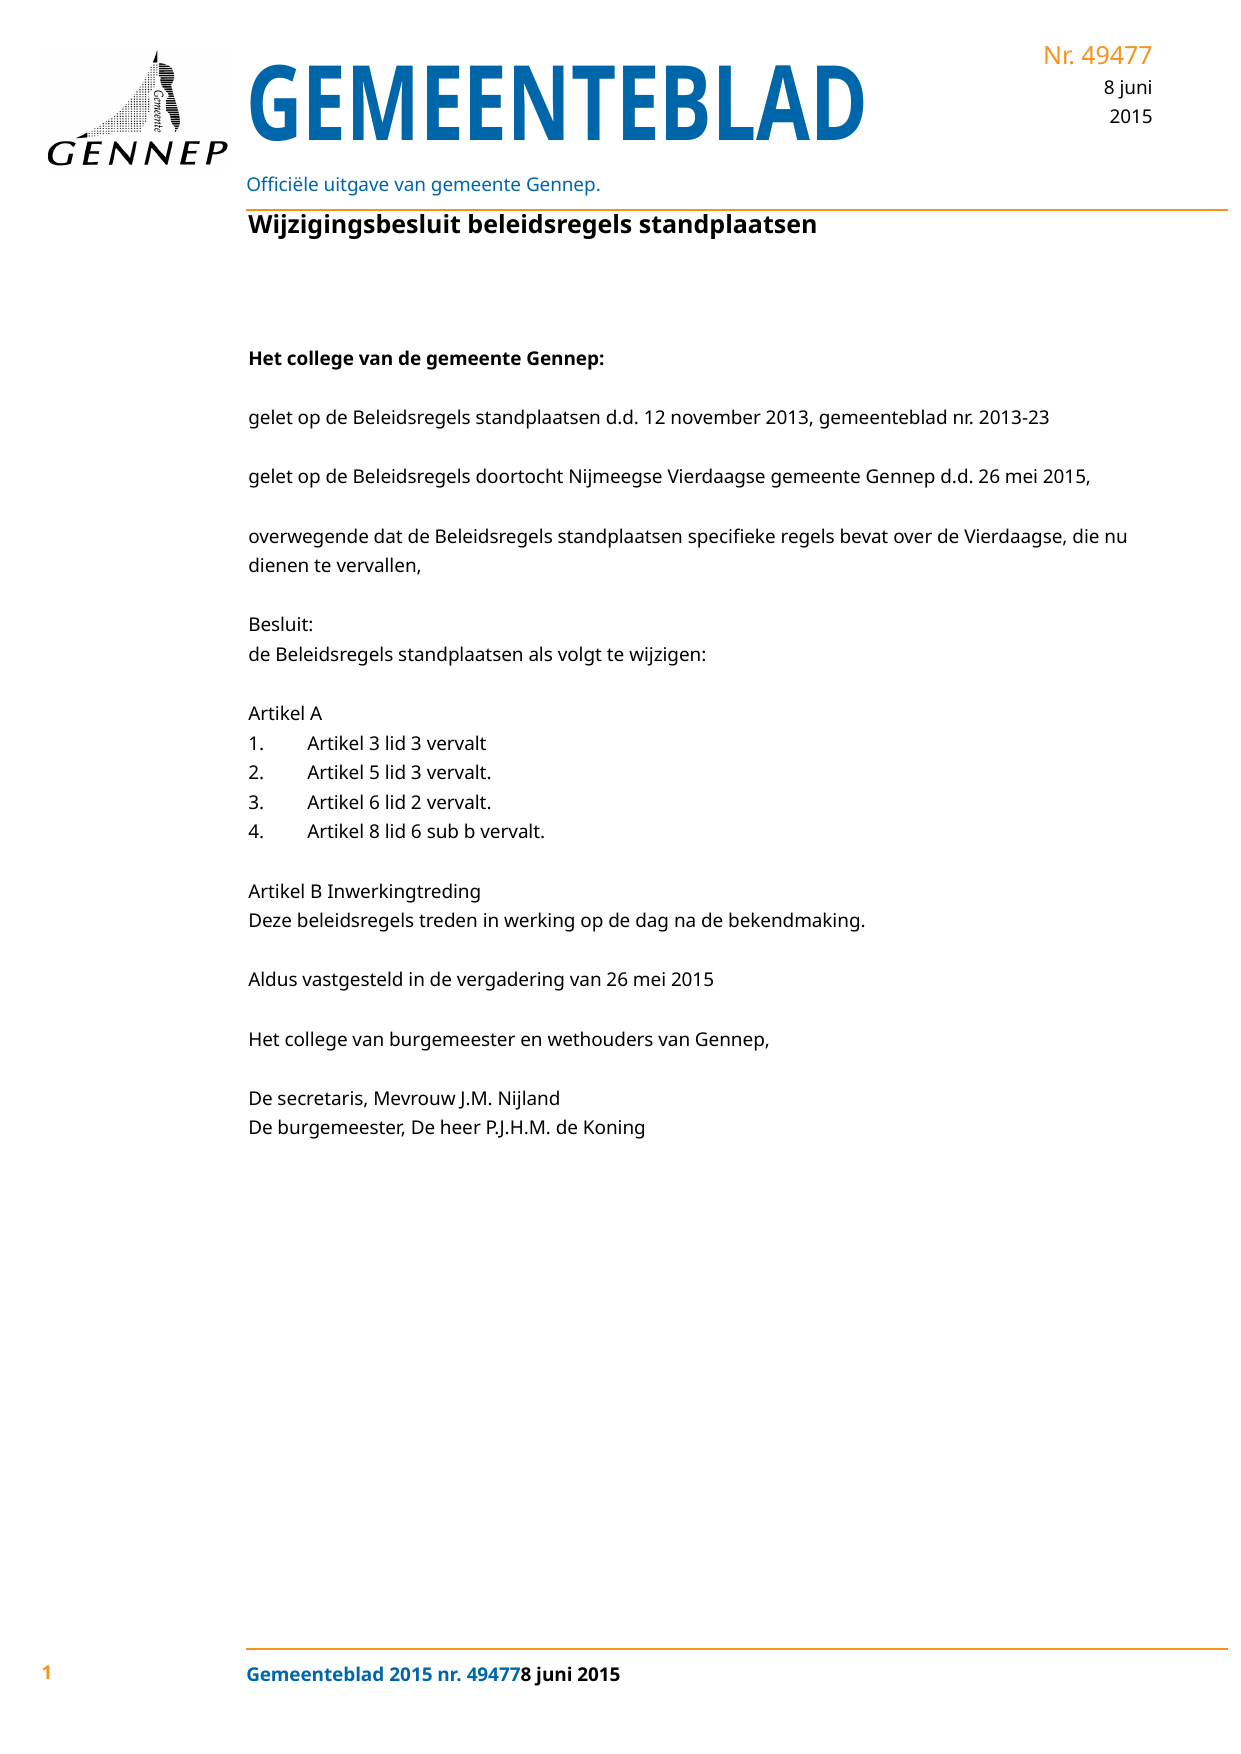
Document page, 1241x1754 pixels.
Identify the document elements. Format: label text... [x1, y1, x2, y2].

text overwegende dat de Beleidsregels standplaatsen specifieke regels bevat over de Vierdaagse, die nu dienen te vervallen, [248, 523, 1152, 578]
text De secretaris, Mevrouw J.M. Nijland [248, 1085, 1152, 1111]
list Artikel 3 lid 3 vervalt [248, 730, 1152, 756]
list Artikel 8 lid 6 sub b vervalt. [248, 819, 1152, 844]
text Besluit: [248, 612, 1152, 637]
list Artikel 6 lid 2 vervalt. [248, 789, 1152, 815]
text Artikel B Inwerkingtreding [248, 878, 1152, 903]
text Het college van burgemeester en wethouders van Gennep, [248, 1026, 1152, 1051]
text Deze beleidsregels treden in werking op de dag na de bekendmaking. [248, 907, 1152, 933]
text gelet op de Beleidsregels doortocht Nijmeegse Vierdaagse gemeente Gennep d.d. 26 mei 2015, [248, 464, 1152, 489]
text gelet op de Beleidsregels standplaatsen d.d. 12 november 2013, gemeenteblad nr. 2013-23 [248, 404, 1152, 430]
picture [41, 47, 231, 172]
text Wijzigingsbesluit beleidsregels standplaatsen [248, 211, 1152, 241]
text Het college van de gemeente Gennep: [248, 345, 1152, 371]
text de Beleidsregels standplaatsen als volgt te wijzigen: [248, 641, 1152, 667]
list Artikel 5 lid 3 vervalt. [248, 759, 1152, 785]
text Aldus vastgesteld in de vergadering van 26 mei 2015 [248, 967, 1152, 992]
text Artikel A [248, 700, 1152, 726]
text De burgemeester, De heer P.J.H.M. de Koning [248, 1114, 1152, 1140]
